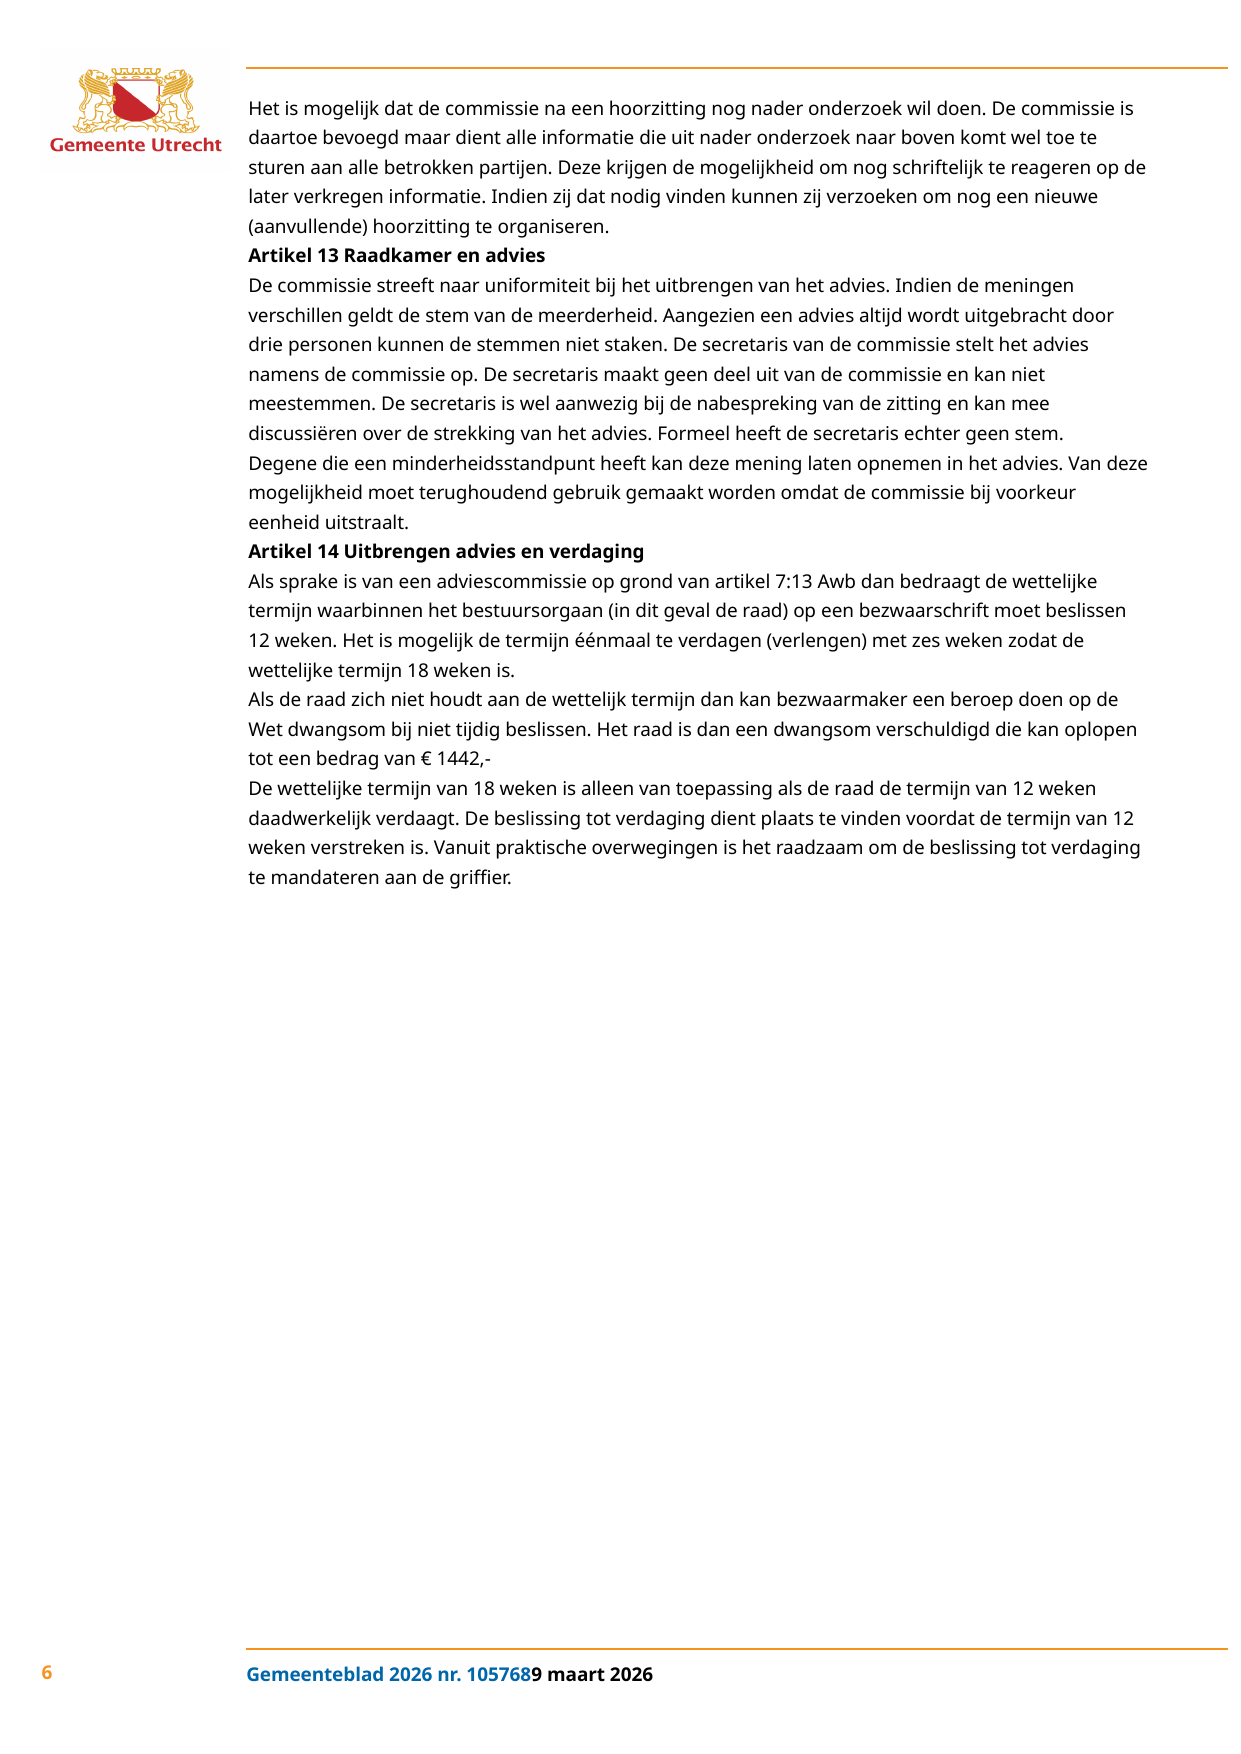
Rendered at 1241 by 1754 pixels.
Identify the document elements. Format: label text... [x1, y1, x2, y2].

text Artikel 14 Uitbrengen advies en verdaging [248, 538, 1152, 564]
picture [41, 47, 231, 172]
text De wettelijke termijn van 18 weken is alleen van toepassing als de raad de termijn van 12 weken daadwerkelijk verdaagt. De beslissing tot verdaging dient plaats te vinden voordat de termijn van 12 weken verstreken is. Vanuit praktische overwegingen is het raadzaam om de beslissing tot verdaging te mandateren aan de griffier. [248, 775, 1152, 890]
text Het is mogelijk dat de commissie na een hoorzitting nog nader onderzoek wil doen. De commissie is daartoe bevoegd maar dient alle informatie die uit nader onderzoek naar boven komt wel toe te sturen aan alle betrokken partijen. Deze krijgen de mogelijkheid om nog schriftelijk te reageren op de later verkregen informatie. Indien zij dat nodig vinden kunnen zij verzoeken om nog een nieuwe (aanvullende) hoorzitting te organiseren. [248, 95, 1152, 239]
text Als sprake is van een adviescommissie op grond van artikel 7:13 Awb dan bedraagt de wettelijke termijn waarbinnen het bestuursorgaan (in dit geval de raad) op een bezwaarschrift moet beslissen 12 weken. Het is mogelijk de termijn éénmaal te verdagen (verlengen) met zes weken zodat de wettelijke termijn 18 weken is. [248, 568, 1152, 683]
text Als de raad zich niet houdt aan de wettelijk termijn dan kan bezwaarmaker een beroep doen op de Wet dwangsom bij niet tijdig beslissen. Het raad is dan een dwangsom verschuldigd die kan oplopen tot een bedrag van € 1442,- [248, 686, 1152, 771]
text Artikel 13 Raadkamer en advies [248, 243, 1152, 268]
text Degene die een minderheidsstandpunt heeft kan deze mening laten opnemen in het advies. Van deze mogelijkheid moet terughoudend gebruik gemaakt worden omdat de commissie bij voorkeur eenheid uitstraalt. [248, 450, 1152, 535]
text De commissie streeft naar uniformiteit bij het uitbrengen van het advies. Indien de meningen verschillen geldt de stem van de meerderheid. Aangezien een advies altijd wordt uitgebracht door drie personen kunnen de stemmen niet staken. De secretaris van de commissie stelt het advies namens de commissie op. De secretaris maakt geen deel uit van de commissie en kan niet meestemmen. De secretaris is wel aanwezig bij de nabespreking van de zitting en kan mee discussiëren over de strekking van het advies. Formeel heeft de secretaris echter geen stem. [248, 272, 1152, 446]
